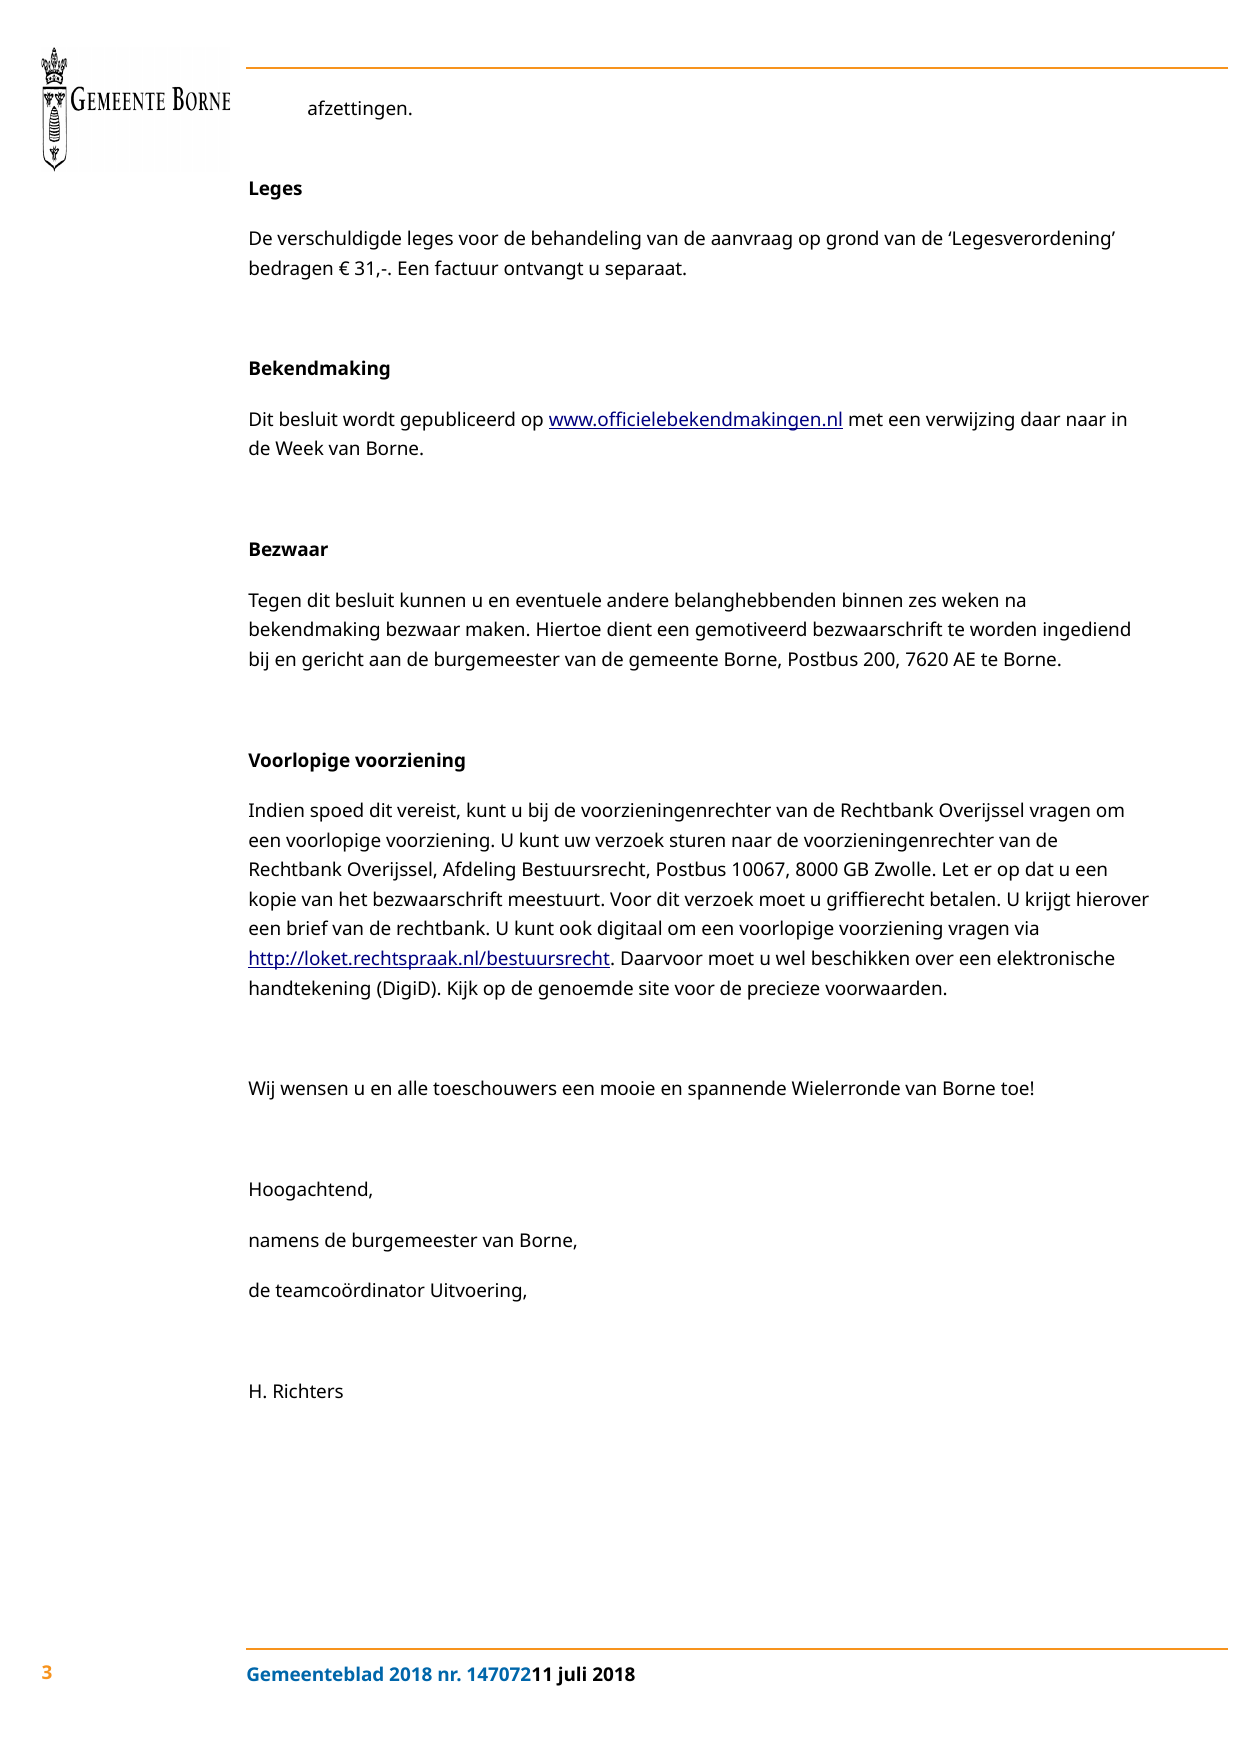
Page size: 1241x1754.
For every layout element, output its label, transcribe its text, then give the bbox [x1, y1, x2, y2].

list afzettingen. [248, 95, 1152, 121]
text Indien spoed dit vereist, kunt u bij de voorzieningenrechter van de Rechtbank Overijssel vragen om een voorlopige voorziening. U kunt uw verzoek sturen naar de voorzieningenrechter van de Rechtbank Overijssel, Afdeling Bestuursrecht, Postbus 10067, 8000 GB Zwolle. Let er op dat u een kopie van het bezwaarschrift meestuurt. Voor dit verzoek moet u griffierecht betalen. U krijgt hierover een brief van de rechtbank. U kunt ook digitaal om een voorlopige voorziening vragen via http://loket.rechtspraak.nl/bestuursrecht. Daarvoor moet u wel beschikken over een elektronische handtekening (DigiD). Kijk op de genoemde site voor de precieze voorwaarden. [248, 797, 1152, 1001]
text Dit besluit wordt gepubliceerd op www.officielebekendmakingen.nl met een verwijzing daar naar in de Week van Borne. [248, 406, 1152, 461]
text Bekendmaking [248, 356, 1152, 381]
text de teamcoördinator Uitvoering, [248, 1277, 1152, 1303]
text Voorlopige voorziening [248, 747, 1152, 773]
text Leges [248, 175, 1152, 201]
text namens de burgemeester van Borne, [248, 1227, 1152, 1253]
text Tegen dit besluit kunnen u en eventuele andere belanghebbenden binnen zes weken na bekendmaking bezwaar maken. Hiertoe dient een gemotiveerd bezwaarschrift te worden ingediend bij en gericht aan de burgemeester van de gemeente Borne, Postbus 200, 7620 AE te Borne. [248, 587, 1152, 672]
text Wij wensen u en alle toeschouwers een mooie en spannende Wielerronde van Borne toe! [248, 1076, 1152, 1101]
text De verschuldigde leges voor de behandeling van de aanvraag op grond van de ‘Legesverordening’ bedragen € 31,-. Een factuur ontvangt u separaat. [248, 225, 1152, 281]
text Hoogachtend, [248, 1176, 1152, 1202]
text Bezwaar [248, 536, 1152, 562]
text H. Richters [248, 1378, 1152, 1404]
picture [41, 47, 231, 172]
